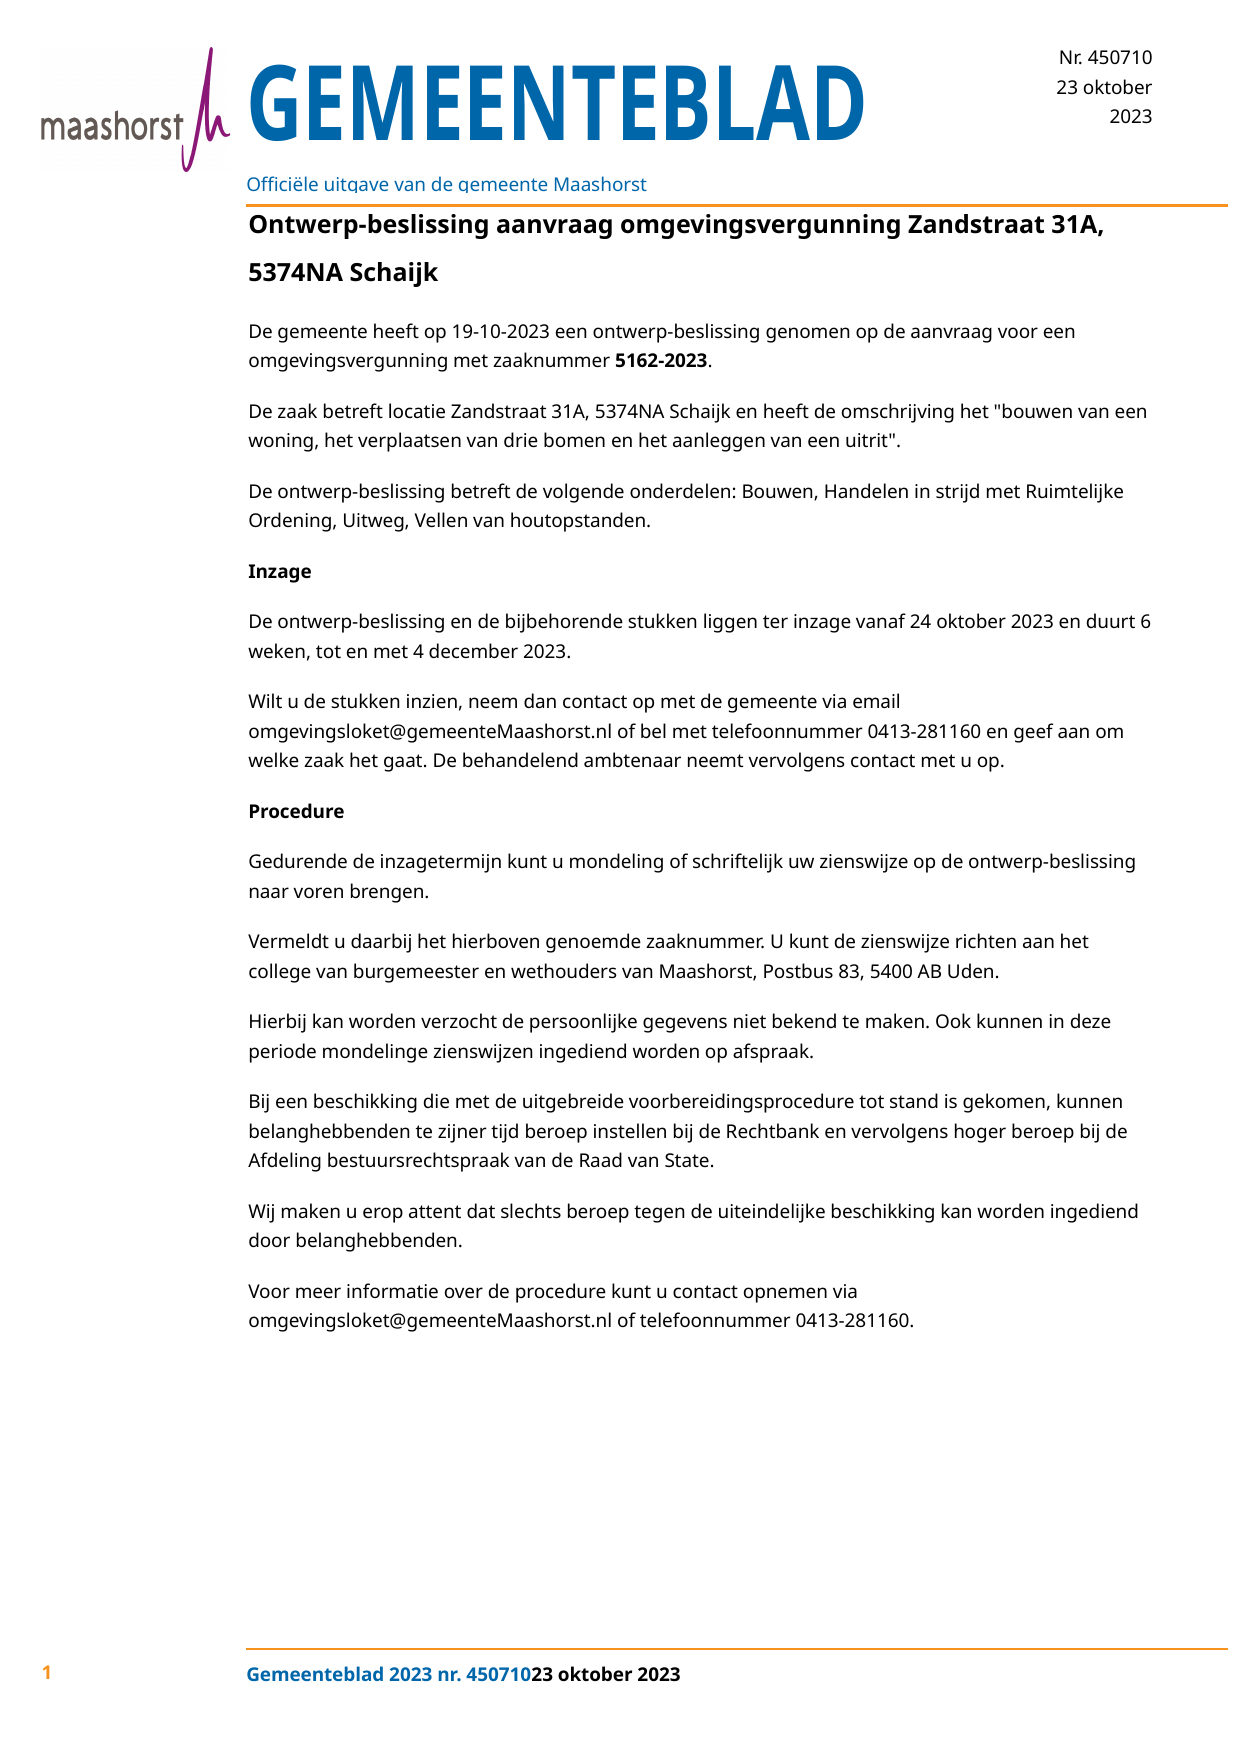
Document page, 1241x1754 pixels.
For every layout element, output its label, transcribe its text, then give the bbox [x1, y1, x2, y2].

text Ontwerp-beslissing aanvraag omgevingsvergunning Zandstraat 31A, 5374NA Schaijk [248, 207, 1152, 288]
text De gemeente heeft op 19-10-2023 een ontwerp-beslissing genomen op de aanvraag voor een omgevingsvergunning met zaaknummer 5162-2023. [248, 318, 1152, 373]
text Wij maken u erop attent dat slechts beroep tegen de uiteindelijke beschikking kan worden ingediend door belanghebbenden. [248, 1198, 1152, 1253]
text Procedure [248, 798, 1152, 824]
text Voor meer informatie over de procedure kunt u contact opnemen via omgevingsloket@gemeenteMaashorst.nl of telefoonnummer 0413-281160. [248, 1278, 1152, 1333]
picture [41, 47, 231, 172]
text Gedurende de inzagetermijn kunt u mondeling of schriftelijk uw zienswijze op de ontwerp-beslissing naar voren brengen. [248, 848, 1152, 904]
text Bij een beschikking die met de uitgebreide voorbereidingsprocedure tot stand is gekomen, kunnen belanghebbenden te zijner tijd beroep instellen bij de Rechtbank en vervolgens hoger beroep bij de Afdeling bestuursrechtspraak van de Raad van State. [248, 1088, 1152, 1173]
text De ontwerp-beslissing betreft de volgende onderdelen: Bouwen, Handelen in strijd met Ruimtelijke Ordening, Uitweg, Vellen van houtopstanden. [248, 478, 1152, 533]
text Hierbij kan worden verzocht de persoonlijke gegevens niet bekend te maken. Ook kunnen in deze periode mondelinge zienswijzen ingediend worden op afspraak. [248, 1008, 1152, 1064]
text Wilt u de stukken inzien, neem dan contact op met de gemeente via email omgevingsloket@gemeenteMaashorst.nl of bel met telefoonnummer 0413-281160 en geef aan om welke zaak het gaat. De behandelend ambtenaar neemt vervolgens contact met u op. [248, 688, 1152, 773]
text De ontwerp-beslissing en de bijbehorende stukken liggen ter inzage vanaf 24 oktober 2023 en duurt 6 weken, tot en met 4 december 2023. [248, 608, 1152, 664]
text Inzage [248, 558, 1152, 584]
text De zaak betreft locatie Zandstraat 31A, 5374NA Schaijk en heeft de omschrijving het "bouwen van een woning, het verplaatsen van drie bomen en het aanleggen van een uitrit". [248, 398, 1152, 453]
text Vermeldt u daarbij het hierboven genoemde zaaknummer. U kunt de zienswijze richten aan het college van burgemeester en wethouders van Maashorst, Postbus 83, 5400 AB Uden. [248, 928, 1152, 984]
